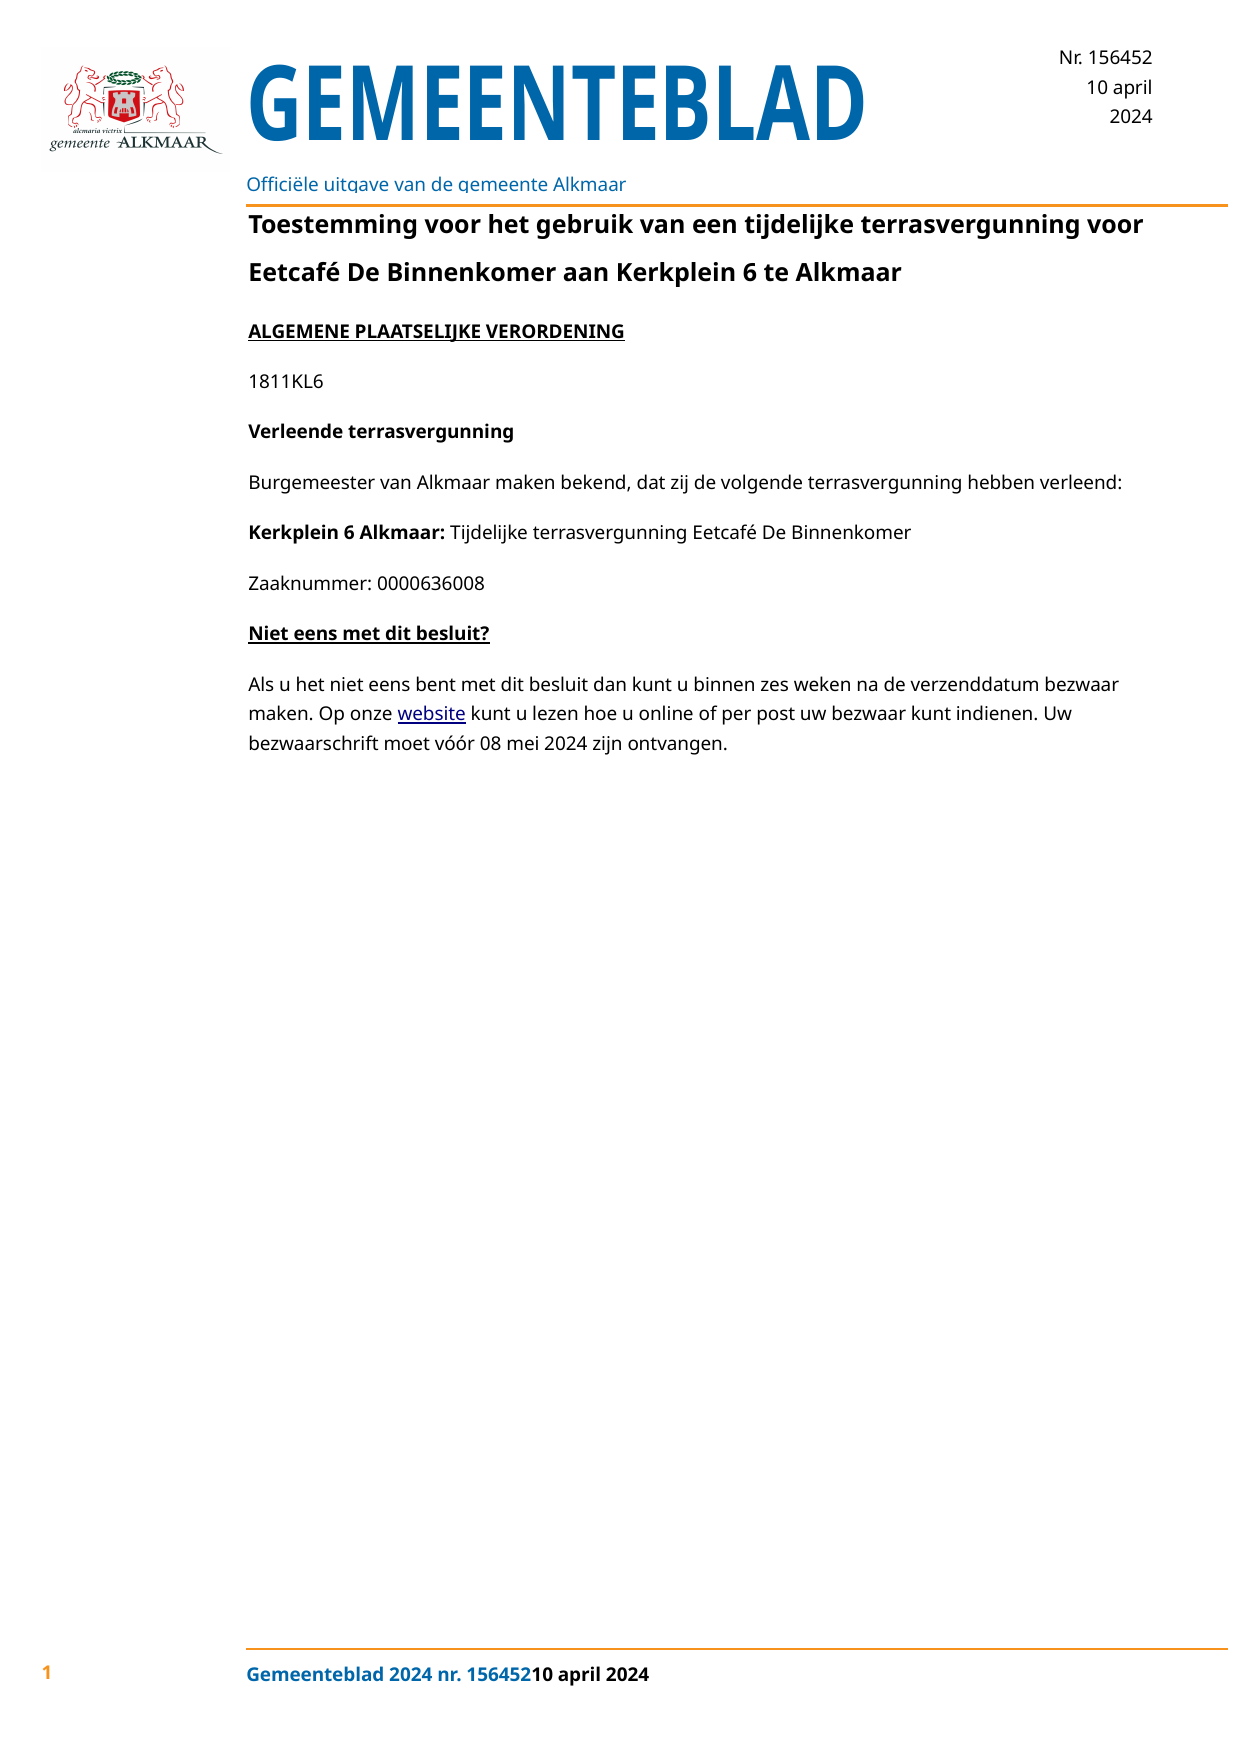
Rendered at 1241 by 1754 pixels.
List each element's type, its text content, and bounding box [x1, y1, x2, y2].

text Als u het niet eens bent met dit besluit dan kunt u binnen zes weken na de verzenddatum bezwaar maken. Op onze website kunt u lezen hoe u online of per post uw bezwaar kunt indienen. Uw bezwaarschrift moet vóór 08 mei 2024 zijn ontvangen. [248, 671, 1152, 756]
text Toestemming voor het gebruik van een tijdelijke terrasvergunning voor Eetcafé De Binnenkomer aan Kerkplein 6 te Alkmaar [248, 207, 1152, 288]
picture [41, 47, 231, 172]
text Niet eens met dit besluit? [248, 620, 1152, 646]
text ALGEMENE PLAATSELIJKE VERORDENING [248, 318, 1152, 344]
text Verleende terrasvergunning [248, 419, 1152, 444]
text Burgemeester van Alkmaar maken bekend, dat zij de volgende terrasvergunning hebben verleend: [248, 469, 1152, 495]
text Zaaknummer: 0000636008 [248, 570, 1152, 596]
text 1811KL6 [248, 368, 1152, 394]
text Kerkplein 6 Alkmaar: Tijdelijke terrasvergunning Eetcafé De Binnenkomer [248, 519, 1152, 545]
